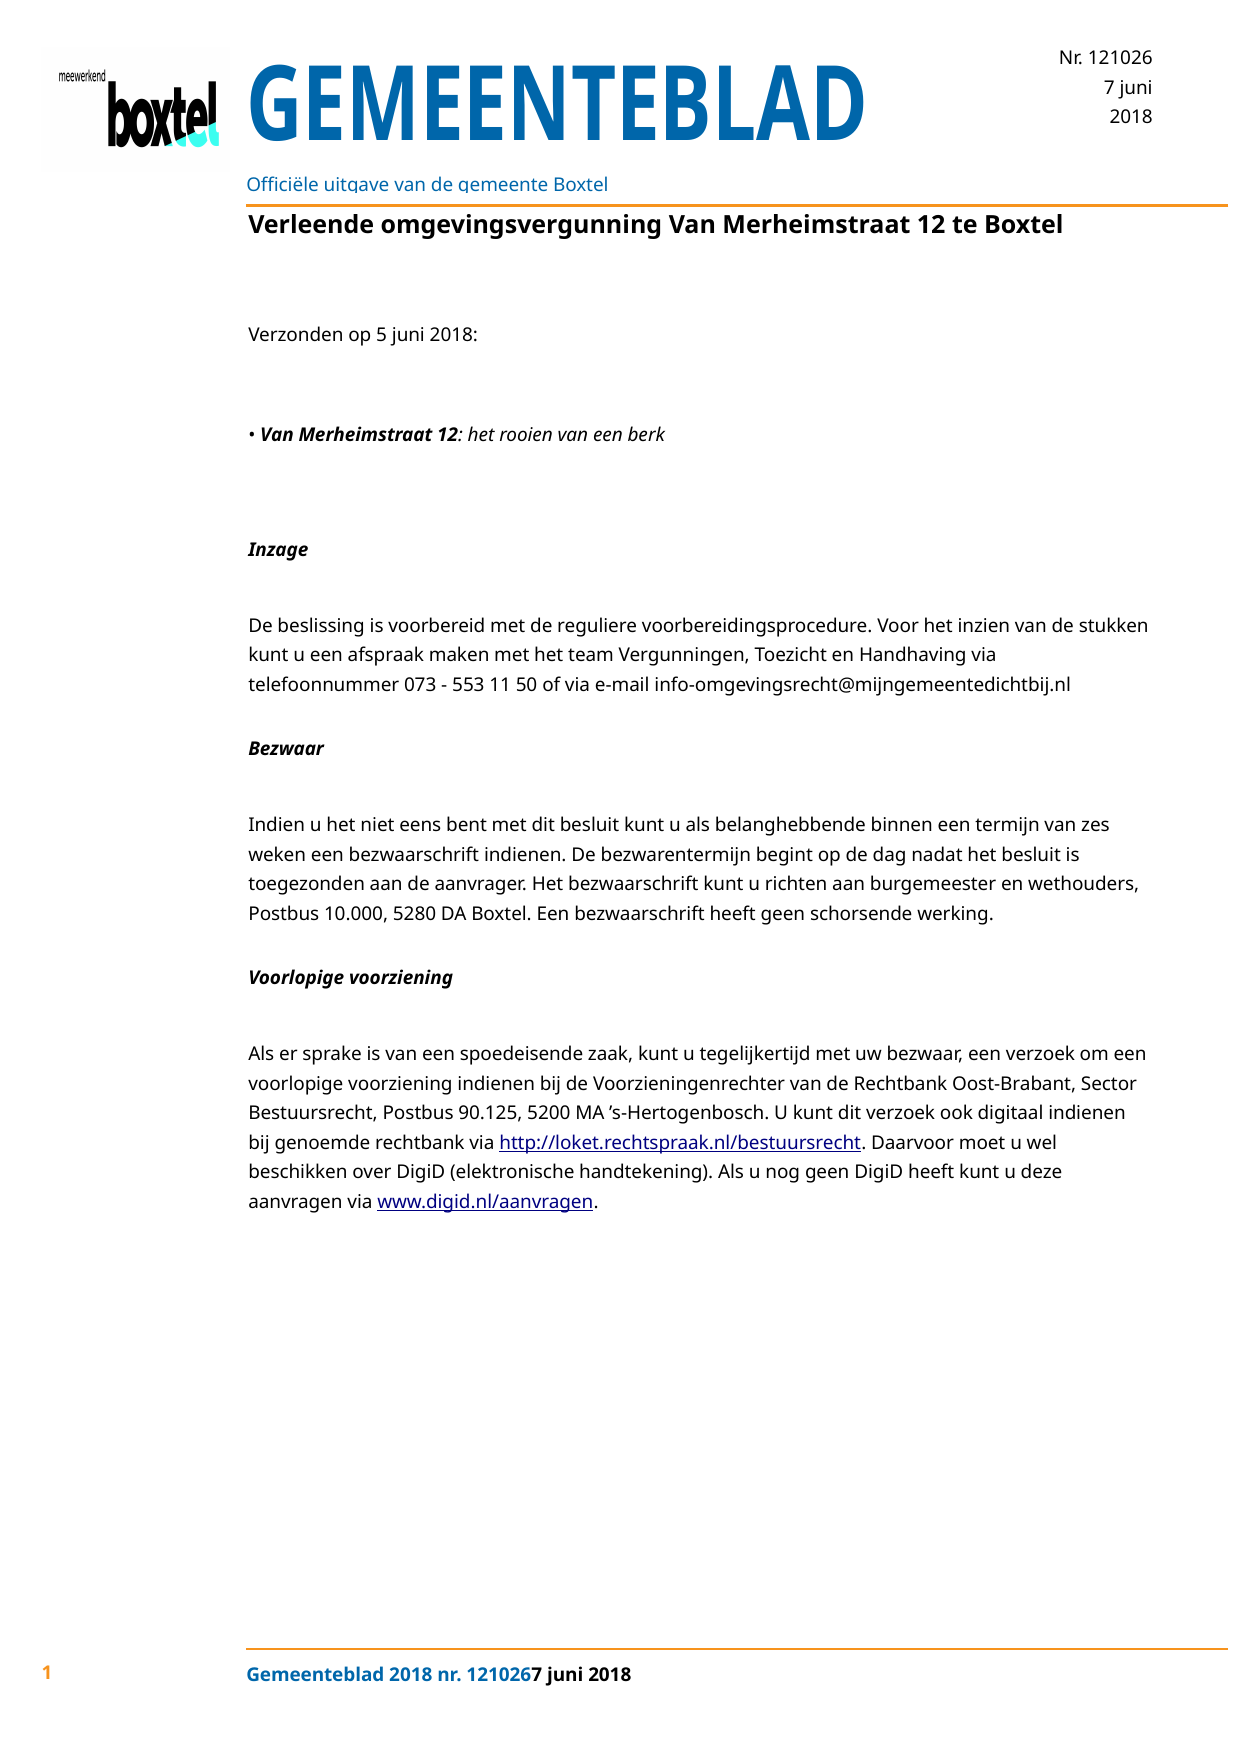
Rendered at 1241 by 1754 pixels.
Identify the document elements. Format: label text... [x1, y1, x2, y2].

text Inzage [248, 536, 1152, 562]
picture [41, 47, 231, 172]
text Verzonden op 5 juni 2018: [248, 321, 1152, 346]
text Verleende omgevingsvergunning Van Merheimstraat 12 te Boxtel [248, 207, 1152, 241]
text Indien u het niet eens bent met dit besluit kunt u als belanghebbende binnen een termijn van zes weken een bezwaarschrift indienen. De bezwarentermijn begint op de dag nadat het besluit is toegezonden aan de aanvrager. Het bezwaarschrift kunt u richten aan burgemeester en wethouders, Postbus 10.000, 5280 DA Boxtel. Een bezwaarschrift heeft geen schorsende werking. [248, 811, 1152, 926]
text De beslissing is voorbereid met de reguliere voorbereidingsprocedure. Voor het inzien van de stukken kunt u een afspraak maken met het team Vergunningen, Toezicht en Handhaving via telefoonnummer 073 - 553 11 50 of via e-mail info-omgevingsrecht@mijngemeentedichtbij.nl [248, 612, 1152, 697]
text Voorlopige voorziening [248, 964, 1152, 990]
text Bezwaar [248, 735, 1152, 761]
text • Van Merheimstraat 12: het rooien van een berk [248, 422, 1152, 447]
text Als er sprake is van een spoedeisende zaak, kunt u tegelijkertijd met uw bezwaar, een verzoek om een voorlopige voorziening indienen bij de Voorzieningenrechter van de Rechtbank Oost-Brabant, Sector Bestuursrecht, Postbus 90.125, 5200 MA ’s-Hertogenbosch. U kunt dit verzoek ook digitaal indienen bij genoemde rechtbank via http://loket.rechtspraak.nl/bestuursrecht. Daarvoor moet u wel beschikken over DigiD (elektronische handtekening). Als u nog geen DigiD heeft kunt u deze aanvragen via www.digid.nl/aanvragen. [248, 1040, 1152, 1214]
